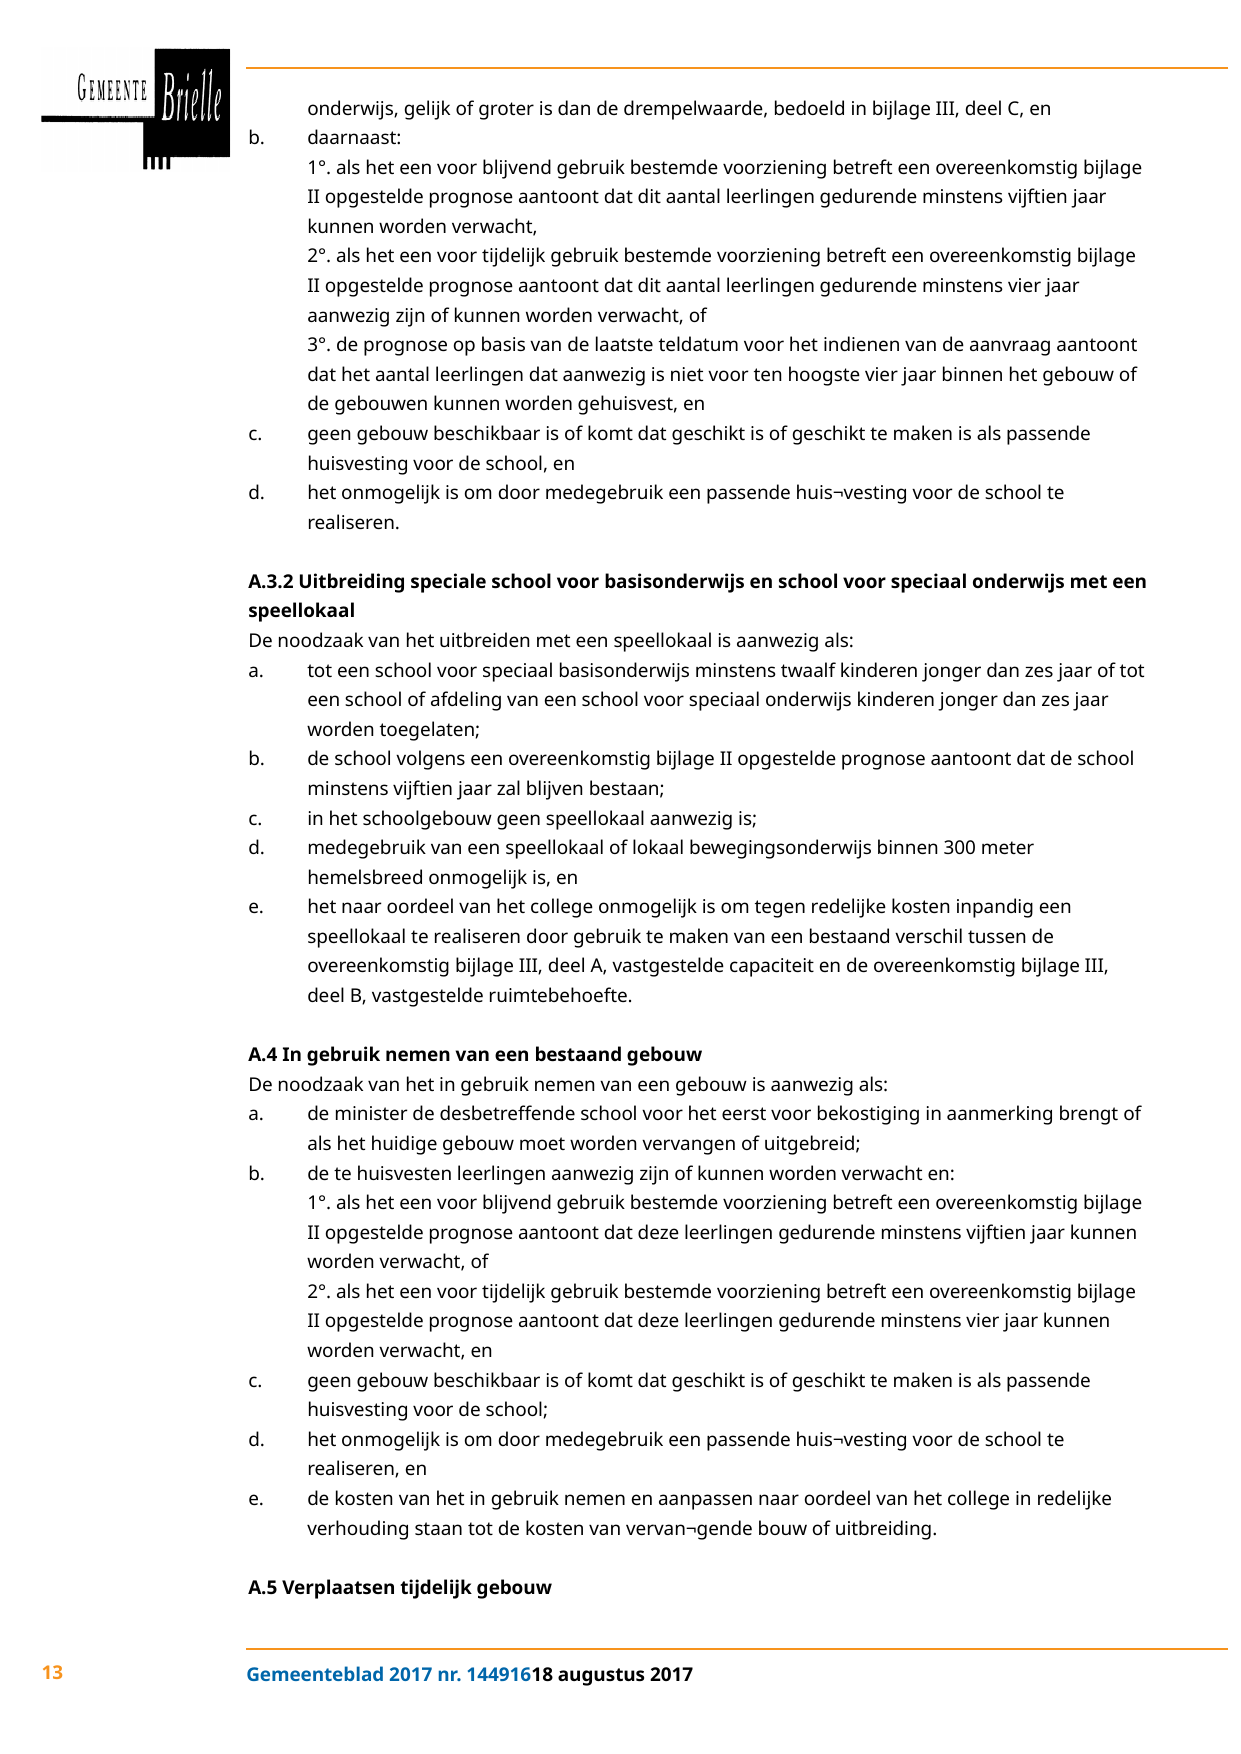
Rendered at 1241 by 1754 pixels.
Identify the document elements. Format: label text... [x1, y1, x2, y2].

list de school volgens een overeenkomstig bijlage II opgestelde prognose aantoont dat de school minstens vijftien jaar zal blijven bestaan; [248, 746, 1152, 801]
list het naar oordeel van het college onmogelijk is om tegen redelijke kosten inpandig een speellokaal te realiseren door gebruik te maken van een bestaand verschil tussen de overeenkomstig bijlage III, deel A, vastgestelde capaciteit en de overeenkomstig bijlage III, deel B, vastgestelde ruimtebehoefte. [248, 893, 1152, 1008]
list 1°. als het een voor blijvend gebruik bestemde voorziening betreft een overeenkomstig bijlage II opgestelde prognose aantoont dat deze leerlingen gedurende minstens vijftien jaar kunnen worden verwacht, of [248, 1189, 1152, 1274]
list medegebruik van een speellokaal of lokaal bewegingsonderwijs binnen 300 meter hemelsbreed onmogelijk is, en [248, 834, 1152, 890]
list geen gebouw beschikbaar is of komt dat geschikt is of geschikt te maken is als passende huisvesting voor de school, en [248, 420, 1152, 476]
text De noodzaak van het in gebruik nemen van een gebouw is aanwezig als: [248, 1071, 1152, 1097]
list 2°. als het een voor tijdelijk gebruik bestemde voorziening betreft een overeenkomstig bijlage II opgestelde prognose aantoont dat deze leerlingen gedurende minstens vier jaar kunnen worden verwacht, en [248, 1278, 1152, 1363]
list het onmogelijk is om door medegebruik een passende huis¬vesting voor de school te realiseren, en [248, 1426, 1152, 1481]
list tot een school voor speciaal basisonderwijs minstens twaalf kinderen jonger dan zes jaar of tot een school of afdeling van een school voor speciaal onderwijs kinderen jonger dan zes jaar worden toegelaten; [248, 657, 1152, 742]
list de te huisvesten leerlingen aanwezig zijn of kunnen worden verwacht en: [248, 1160, 1152, 1186]
list 1°. als het een voor blijvend gebruik bestemde voorziening betreft een overeenkomstig bijlage II opgestelde prognose aantoont dat dit aantal leerlingen gedurende minstens vijftien jaar kunnen worden verwacht, [248, 154, 1152, 239]
list daarnaast: [248, 124, 1152, 150]
list het onmogelijk is om door medegebruik een passende huis¬vesting voor de school te realiseren. [248, 479, 1152, 535]
list de kosten van het in gebruik nemen en aanpassen naar oordeel van het college in redelijke verhouding staan tot de kosten van vervan¬gende bouw of uitbreiding. [248, 1485, 1152, 1541]
text A.3.2 Uitbreiding speciale school voor basisonderwijs en school voor speciaal onderwijs met een speellokaal [248, 568, 1152, 623]
list geen gebouw beschikbaar is of komt dat geschikt is of geschikt te maken is als passende huisvesting voor de school; [248, 1367, 1152, 1422]
list de minister de desbetreffende school voor het eerst voor bekostiging in aanmerking brengt of als het huidige gebouw moet worden vervangen of uitgebreid; [248, 1101, 1152, 1156]
list 2°. als het een voor tijdelijk gebruik bestemde voorziening betreft een overeenkomstig bijlage II opgestelde prognose aantoont dat dit aantal leerlingen gedurende minstens vier jaar aanwezig zijn of kunnen worden verwacht, of [248, 243, 1152, 328]
list onderwijs, gelijk of groter is dan de drempelwaarde, bedoeld in bijlage III, deel C, en [248, 95, 1152, 121]
list 3°. de prognose op basis van de laatste teldatum voor het indienen van de aanvraag aantoont dat het aantal leerlingen dat aanwezig is niet voor ten hoogste vier jaar binnen het gebouw of de gebouwen kunnen worden gehuisvest, en [248, 331, 1152, 416]
picture [41, 47, 231, 172]
text De noodzaak van het uitbreiden met een speellokaal is aanwezig als: [248, 627, 1152, 653]
list in het schoolgebouw geen speellokaal aanwezig is; [248, 805, 1152, 831]
text A.5 Verplaatsen tijdelijk gebouw [248, 1574, 1152, 1600]
text A.4 In gebruik nemen van een bestaand gebouw [248, 1041, 1152, 1067]
